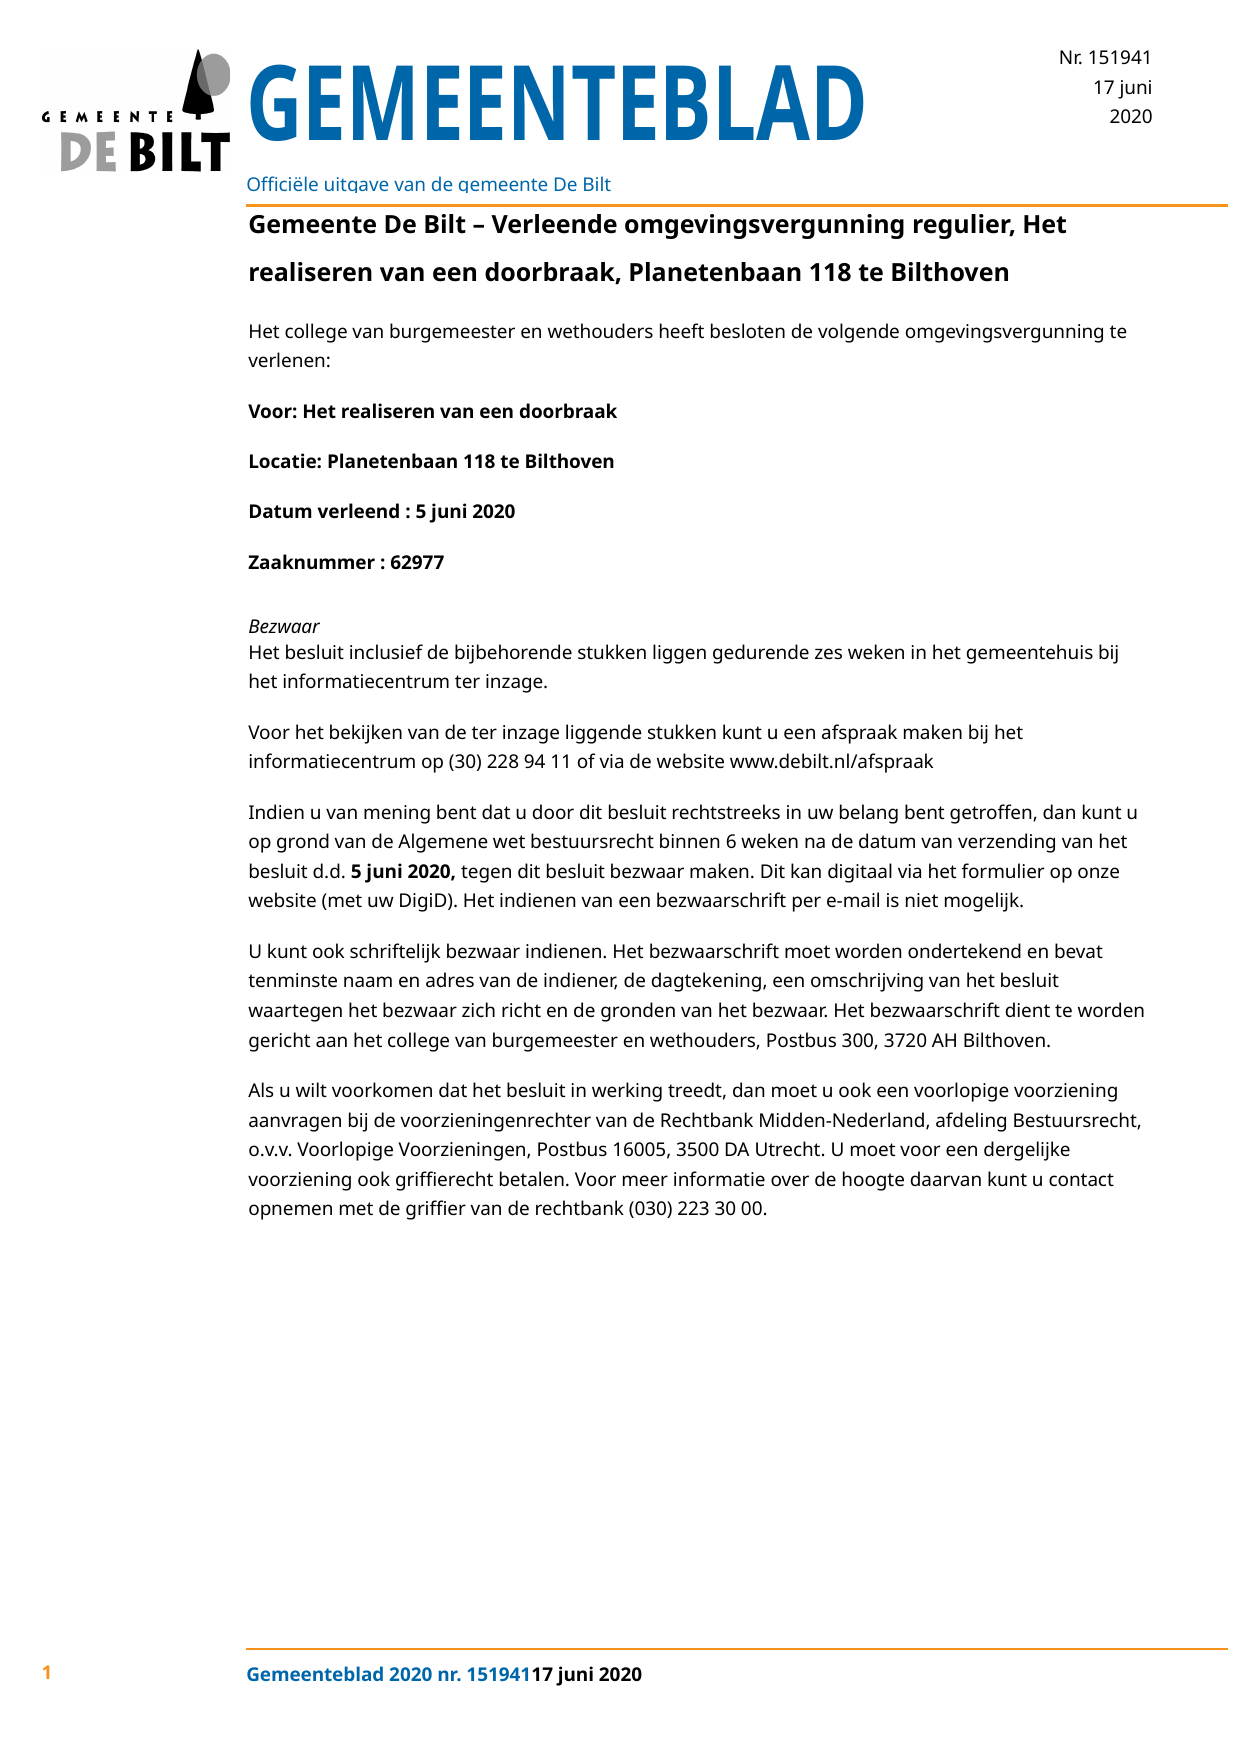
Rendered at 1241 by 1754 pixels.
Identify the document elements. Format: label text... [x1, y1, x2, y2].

text Als u wilt voorkomen dat het besluit in werking treedt, dan moet u ook een voorlopige voorziening aanvragen bij de voorzieningenrechter van de Rechtbank Midden-Nederland, afdeling Bestuursrecht, o.v.v. Voorlopige Voorzieningen, Postbus 16005, 3500 DA Utrecht. U moet voor een dergelijke voorziening ook griffierecht betalen. Voor meer informatie over de hoogte daarvan kunt u contact opnemen met de griffier van de rechtbank (030) 223 30 00. [248, 1077, 1152, 1221]
text Voor het bekijken van de ter inzage liggende stukken kunt u een afspraak maken bij het informatiecentrum op (30) 228 94 11 of via de website www.debilt.nl/afspraak [248, 719, 1152, 774]
text Gemeente De Bilt – Verleende omgevingsvergunning regulier, Het realiseren van een doorbraak, Planetenbaan 118 te Bilthoven [248, 207, 1152, 288]
text Bezwaar [248, 613, 1152, 639]
text Indien u van mening bent dat u door dit besluit rechtstreeks in uw belang bent getroffen, dan kunt u op grond van de Algemene wet bestuursrecht binnen 6 weken na de datum van verzending van het besluit d.d. 5 juni 2020, tegen dit besluit bezwaar maken. Dit kan digitaal via het formulier op onze website (met uw DigiD). Het indienen van een bezwaarschrift per e-mail is niet mogelijk. [248, 799, 1152, 913]
text Datum verleend : 5 juni 2020 [248, 499, 1152, 524]
text Locatie: Planetenbaan 118 te Bilthoven [248, 448, 1152, 474]
text Zaaknummer : 62977 [248, 549, 1152, 575]
text Het college van burgemeester en wethouders heeft besloten de volgende omgevingsvergunning te verlenen: [248, 318, 1152, 373]
text U kunt ook schriftelijk bezwaar indienen. Het bezwaarschrift moet worden ondertekend en bevat tenminste naam en adres van de indiener, de dagtekening, een omschrijving van het besluit waartegen het bezwaar zich richt en de gronden van het bezwaar. Het bezwaarschrift dient te worden gericht aan het college van burgemeester en wethouders, Postbus 300, 3720 AH Bilthoven. [248, 938, 1152, 1052]
picture [41, 47, 231, 172]
text Het besluit inclusief de bijbehorende stukken liggen gedurende zes weken in het gemeentehuis bij het informatiecentrum ter inzage. [248, 639, 1152, 694]
text Voor: Het realiseren van een doorbraak [248, 398, 1152, 424]
